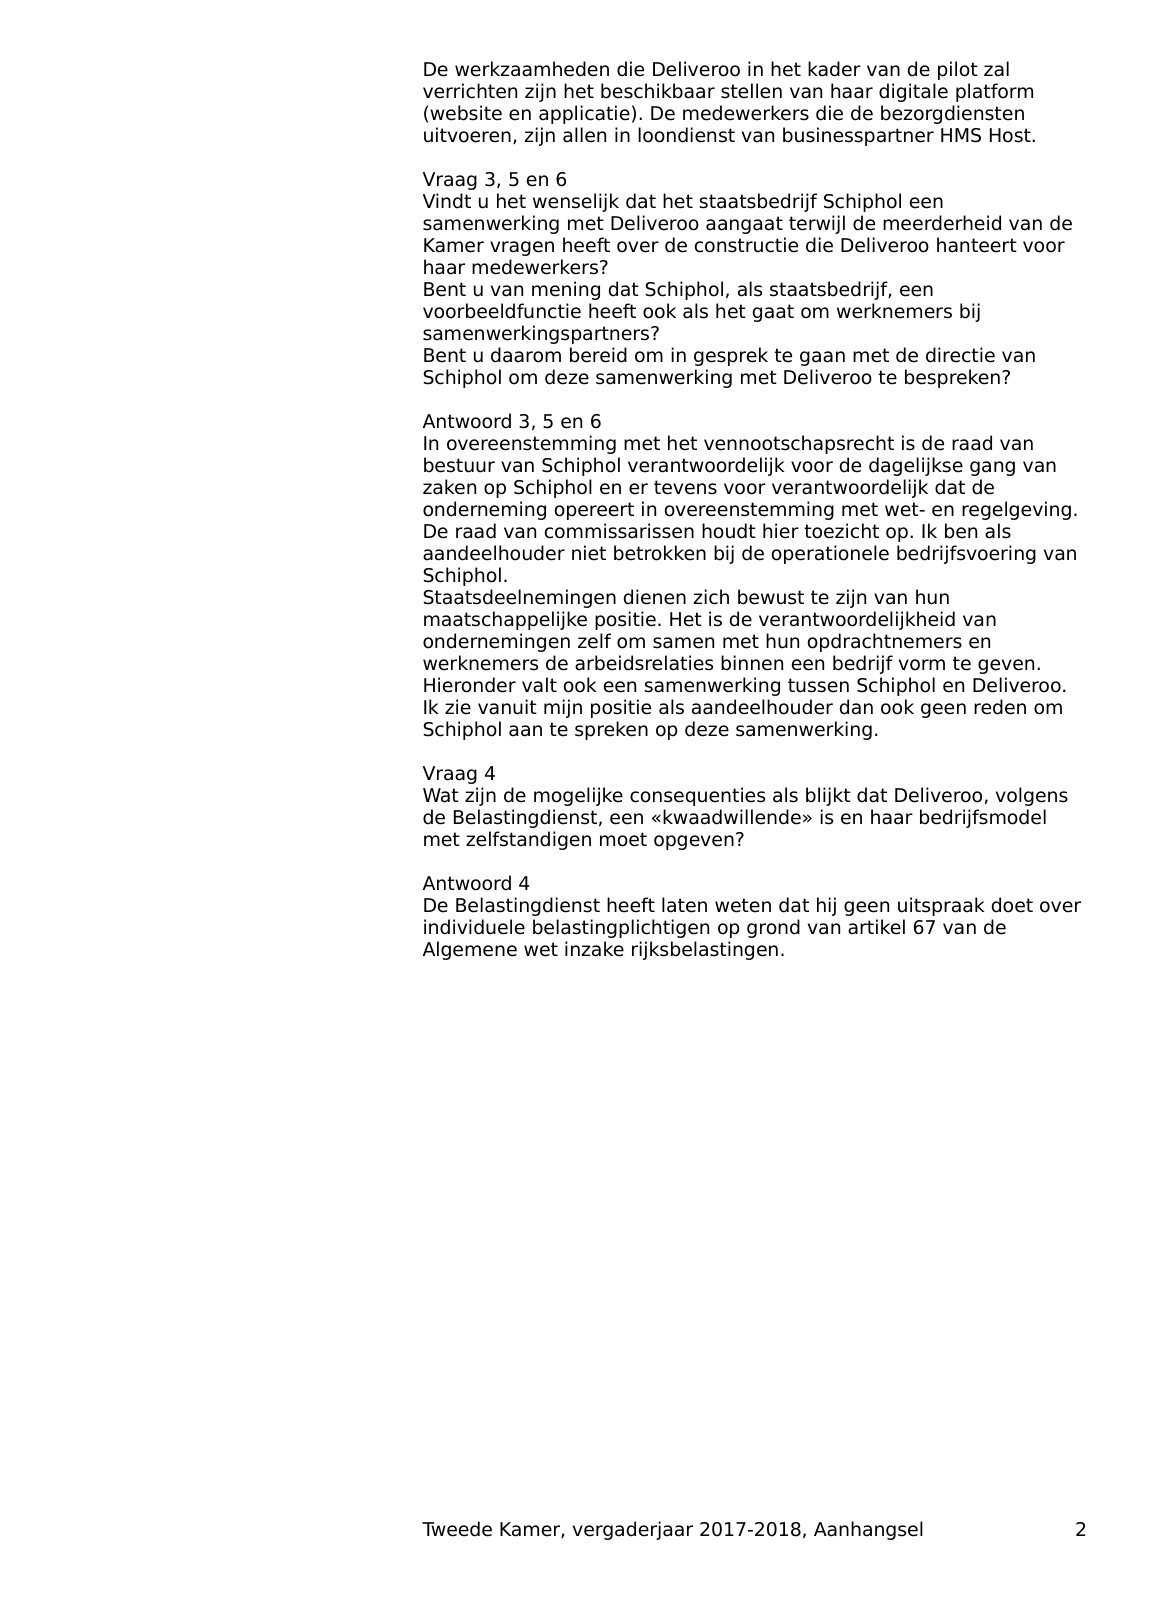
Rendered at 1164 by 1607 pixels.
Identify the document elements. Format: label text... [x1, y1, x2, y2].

text De werkzaamheden die Deliveroo in het kader van de pilot zal verrichten zijn het beschikbaar stellen van haar digitale platform (website en applicatie). De medewerkers die de bezorgdiensten uitvoeren, zijn allen in loondienst van businesspartner HMS Host. [422, 59, 1087, 147]
text Bent u daarom bereid om in gesprek te gaan met de directie van Schiphol om deze samenwerking met Deliveroo te bespreken? [422, 345, 1087, 389]
text Antwoord 3, 5 en 6 [422, 411, 1087, 433]
text De Belastingdienst heeft laten weten dat hij geen uitspraak doet over individuele belastingplichtigen op grond van artikel 67 van de Algemene wet inzake rijksbelastingen. [422, 895, 1087, 961]
text Antwoord 4 [422, 873, 1087, 895]
text Staatsdeelnemingen dienen zich bewust te zijn van hun maatschappelijke positie. Het is de verantwoordelijkheid van ondernemingen zelf om samen met hun opdrachtnemers en werknemers de arbeidsrelaties binnen een bedrijf vorm te geven. Hieronder valt ook een samenwerking tussen Schiphol en Deliveroo. Ik zie vanuit mijn positie als aandeelhouder dan ook geen reden om Schiphol aan te spreken op deze samenwerking. [422, 587, 1087, 741]
text Bent u van mening dat Schiphol, als staatsbedrijf, een voorbeeldfunctie heeft ook als het gaat om werknemers bij samenwerkingspartners? [422, 279, 1087, 345]
text In overeenstemming met het vennootschapsrecht is de raad van bestuur van Schiphol verantwoordelijk voor de dagelijkse gang van zaken op Schiphol en er tevens voor verantwoordelijk dat de onderneming opereert in overeenstemming met wet- en regelgeving. De raad van commissarissen houdt hier toezicht op. Ik ben als aandeelhouder niet betrokken bij de operationele bedrijfsvoering van Schiphol. [422, 433, 1087, 587]
text Vraag 4 [422, 763, 1087, 785]
text Vraag 3, 5 en 6 [422, 169, 1087, 191]
text Vindt u het wenselijk dat het staatsbedrijf Schiphol een samenwerking met Deliveroo aangaat terwijl de meerderheid van de Kamer vragen heeft over de constructie die Deliveroo hanteert voor haar medewerkers? [422, 191, 1087, 279]
text Wat zijn de mogelijke consequenties als blijkt dat Deliveroo, volgens de Belastingdienst, een «kwaadwillende» is en haar bedrijfsmodel met zelfstandigen moet opgeven? [422, 785, 1087, 851]
